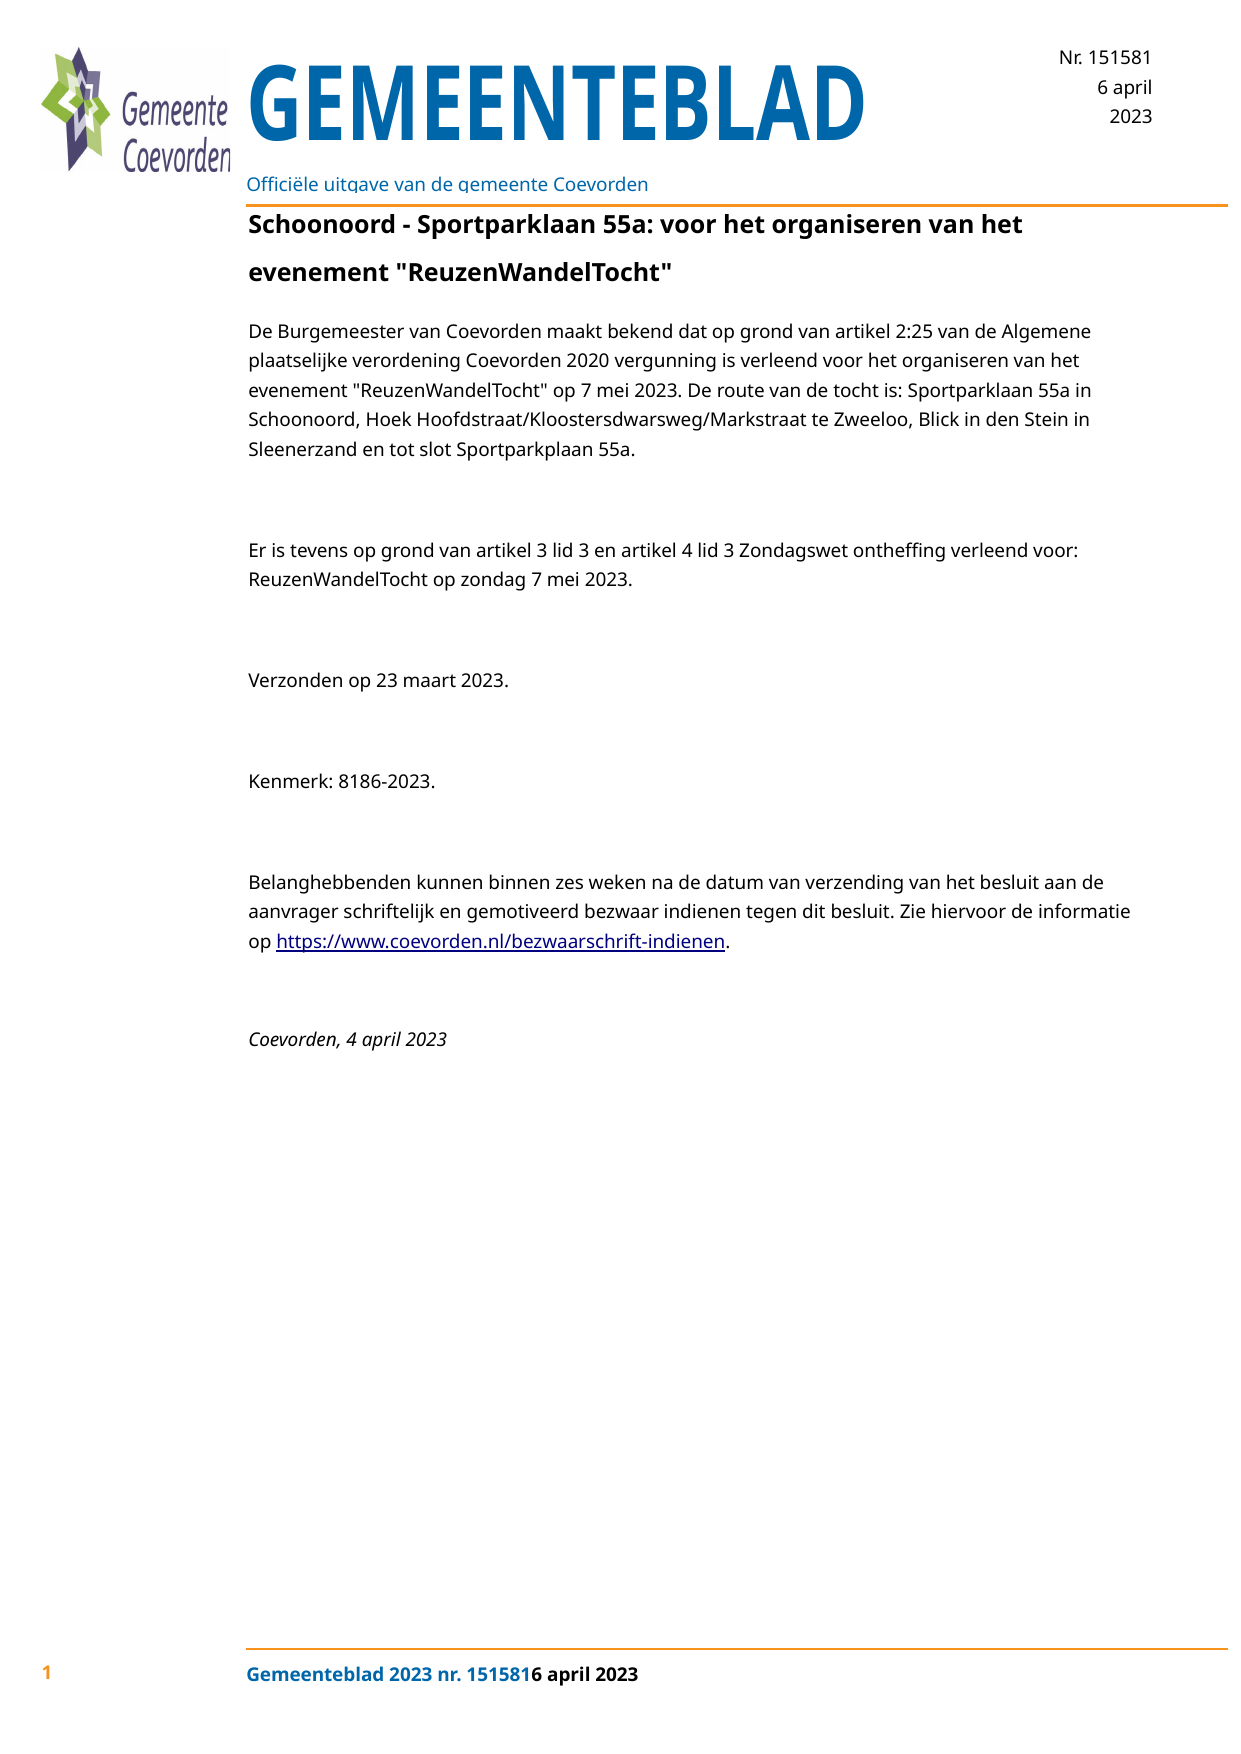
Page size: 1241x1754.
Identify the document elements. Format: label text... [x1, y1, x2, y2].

text Er is tevens op grond van artikel 3 lid 3 en artikel 4 lid 3 Zondagswet ontheffing verleend voor: ReuzenWandelTocht op zondag 7 mei 2023. [248, 537, 1152, 592]
picture [41, 47, 231, 172]
text Schoonoord - Sportparklaan 55a: voor het organiseren van het evenement "ReuzenWandelTocht" [248, 207, 1152, 288]
text Verzonden op 23 maart 2023. [248, 667, 1152, 693]
text De Burgemeester van Coevorden maakt bekend dat op grond van artikel 2:25 van de Algemene plaatselijke verordening Coevorden 2020 vergunning is verleend voor het organiseren van het evenement "ReuzenWandelTocht" op 7 mei 2023. De route van de tocht is: Sportparklaan 55a in Schoonoord, Hoek Hoofdstraat/Kloostersdwarsweg/Markstraat te Zweeloo, Blick in den Stein in Sleenerzand en tot slot Sportparkplaan 55a. [248, 318, 1152, 462]
text Belanghebbenden kunnen binnen zes weken na de datum van verzending van het besluit aan de aanvrager schriftelijk en gemotiveerd bezwaar indienen tegen dit besluit. Zie hiervoor de informatie op https://www.coevorden.nl/bezwaarschrift-indienen. [248, 869, 1152, 954]
text Kenmerk: 8186-2023. [248, 768, 1152, 794]
text Coevorden, 4 april 2023 [248, 1027, 1152, 1052]
